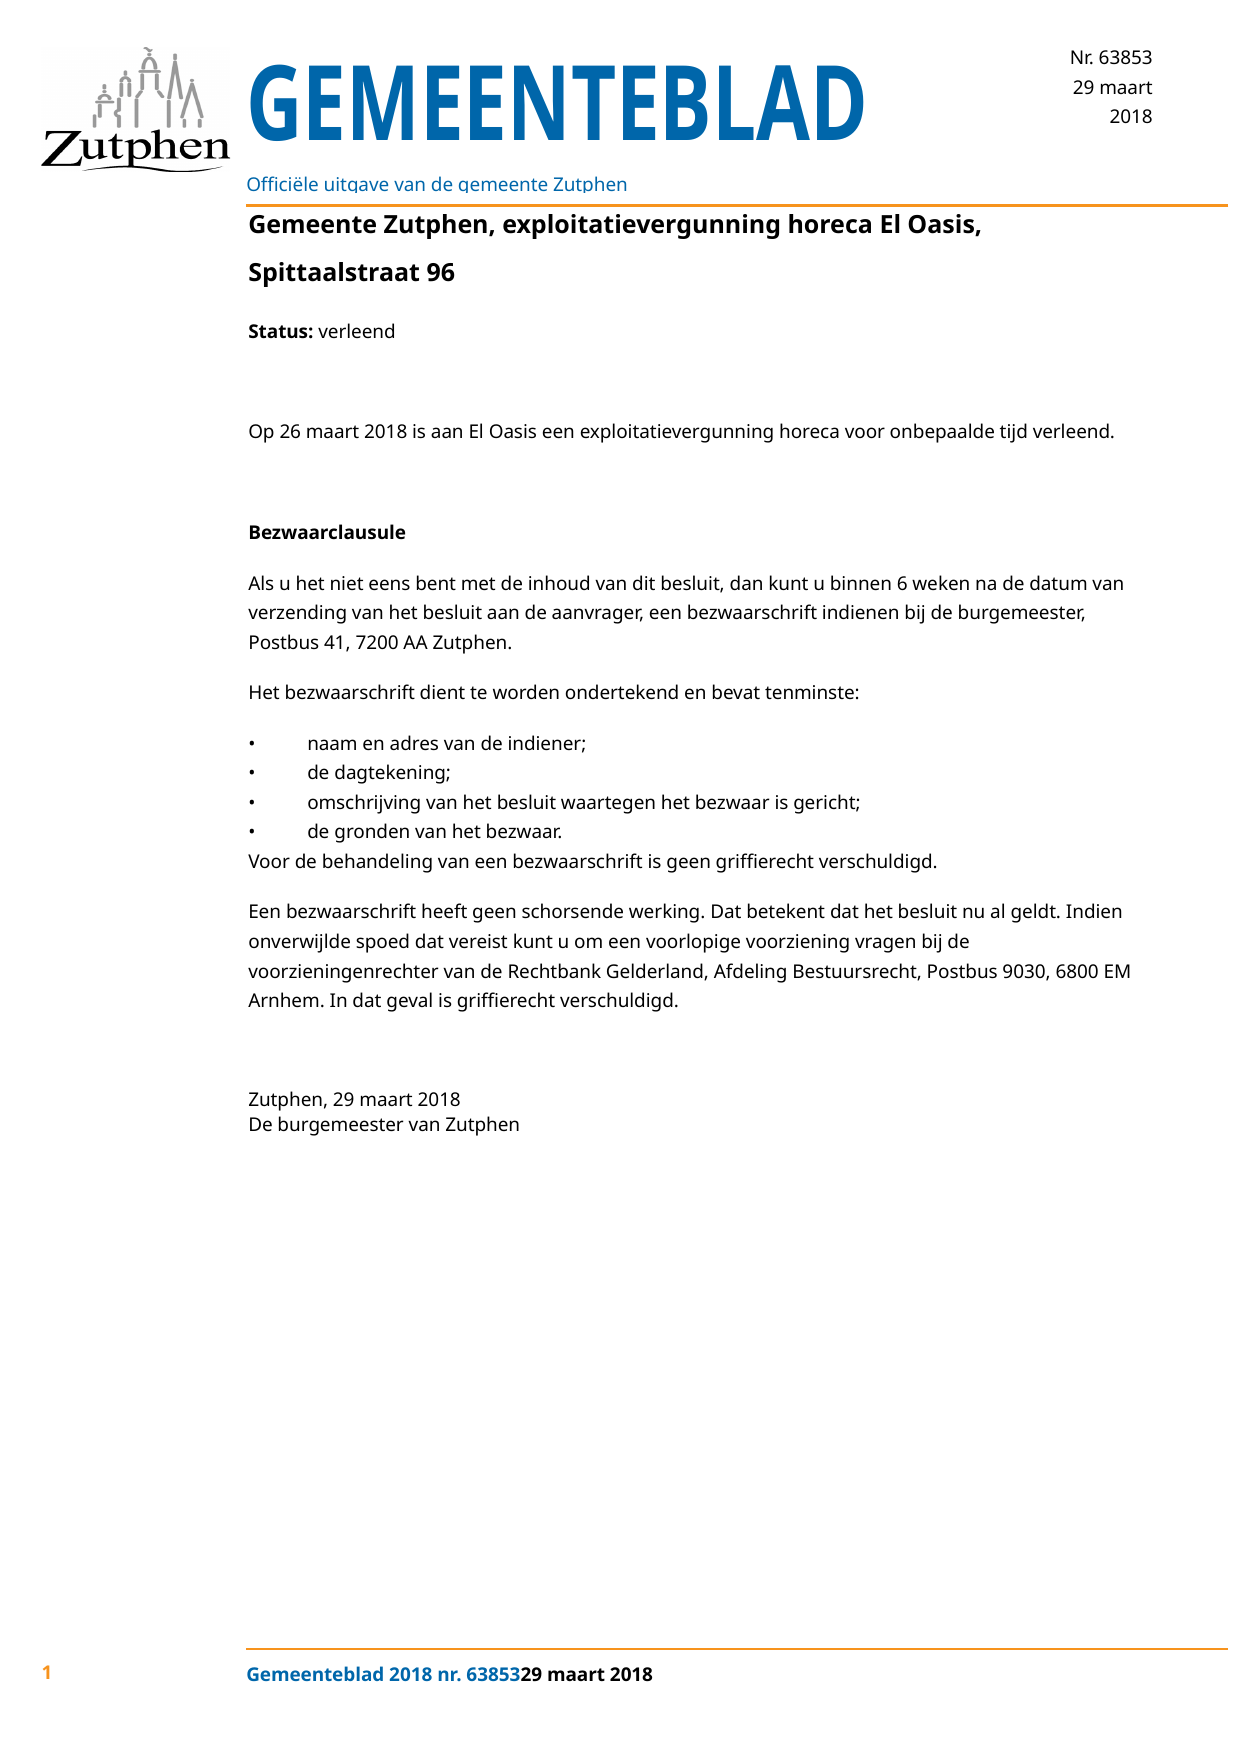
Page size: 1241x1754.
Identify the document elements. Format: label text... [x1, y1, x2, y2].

text Status: verleend [248, 318, 1152, 344]
text Zutphen, 29 maart 2018 [248, 1086, 1152, 1111]
list omschrijving van het besluit waartegen het bezwaar is gericht; [248, 789, 1152, 815]
text Als u het niet eens bent met de inhoud van dit besluit, dan kunt u binnen 6 weken na de datum van verzending van het besluit aan de aanvrager, een bezwaarschrift indienen bij de burgemeester, Postbus 41, 7200 AA Zutphen. [248, 570, 1152, 655]
text Een bezwaarschrift heeft geen schorsende werking. Dat betekent dat het besluit nu al geldt. Indien onverwijlde spoed dat vereist kunt u om een voorlopige voorziening vragen bij de voorzieningenrechter van de Rechtbank Gelderland, Afdeling Bestuursrecht, Postbus 9030, 6800 EM Arnhem. In dat geval is griffierecht verschuldigd. [248, 899, 1152, 1013]
list naam en adres van de indiener; [248, 730, 1152, 756]
text Het bezwaarschrift dient te worden ondertekend en bevat tenminste: [248, 679, 1152, 705]
picture [41, 47, 231, 172]
text Bezwaarclausule [248, 519, 1152, 545]
text De burgemeester van Zutphen [248, 1111, 1152, 1137]
list de dagtekening; [248, 759, 1152, 785]
text Voor de behandeling van een bezwaarschrift is geen griffierecht verschuldigd. [248, 848, 1152, 874]
text Gemeente Zutphen, exploitatievergunning horeca El Oasis, Spittaalstraat 96 [248, 207, 1152, 288]
list de gronden van het bezwaar. [248, 819, 1152, 844]
text Op 26 maart 2018 is aan El Oasis een exploitatievergunning horeca voor onbepaalde tijd verleend. [248, 419, 1152, 444]
